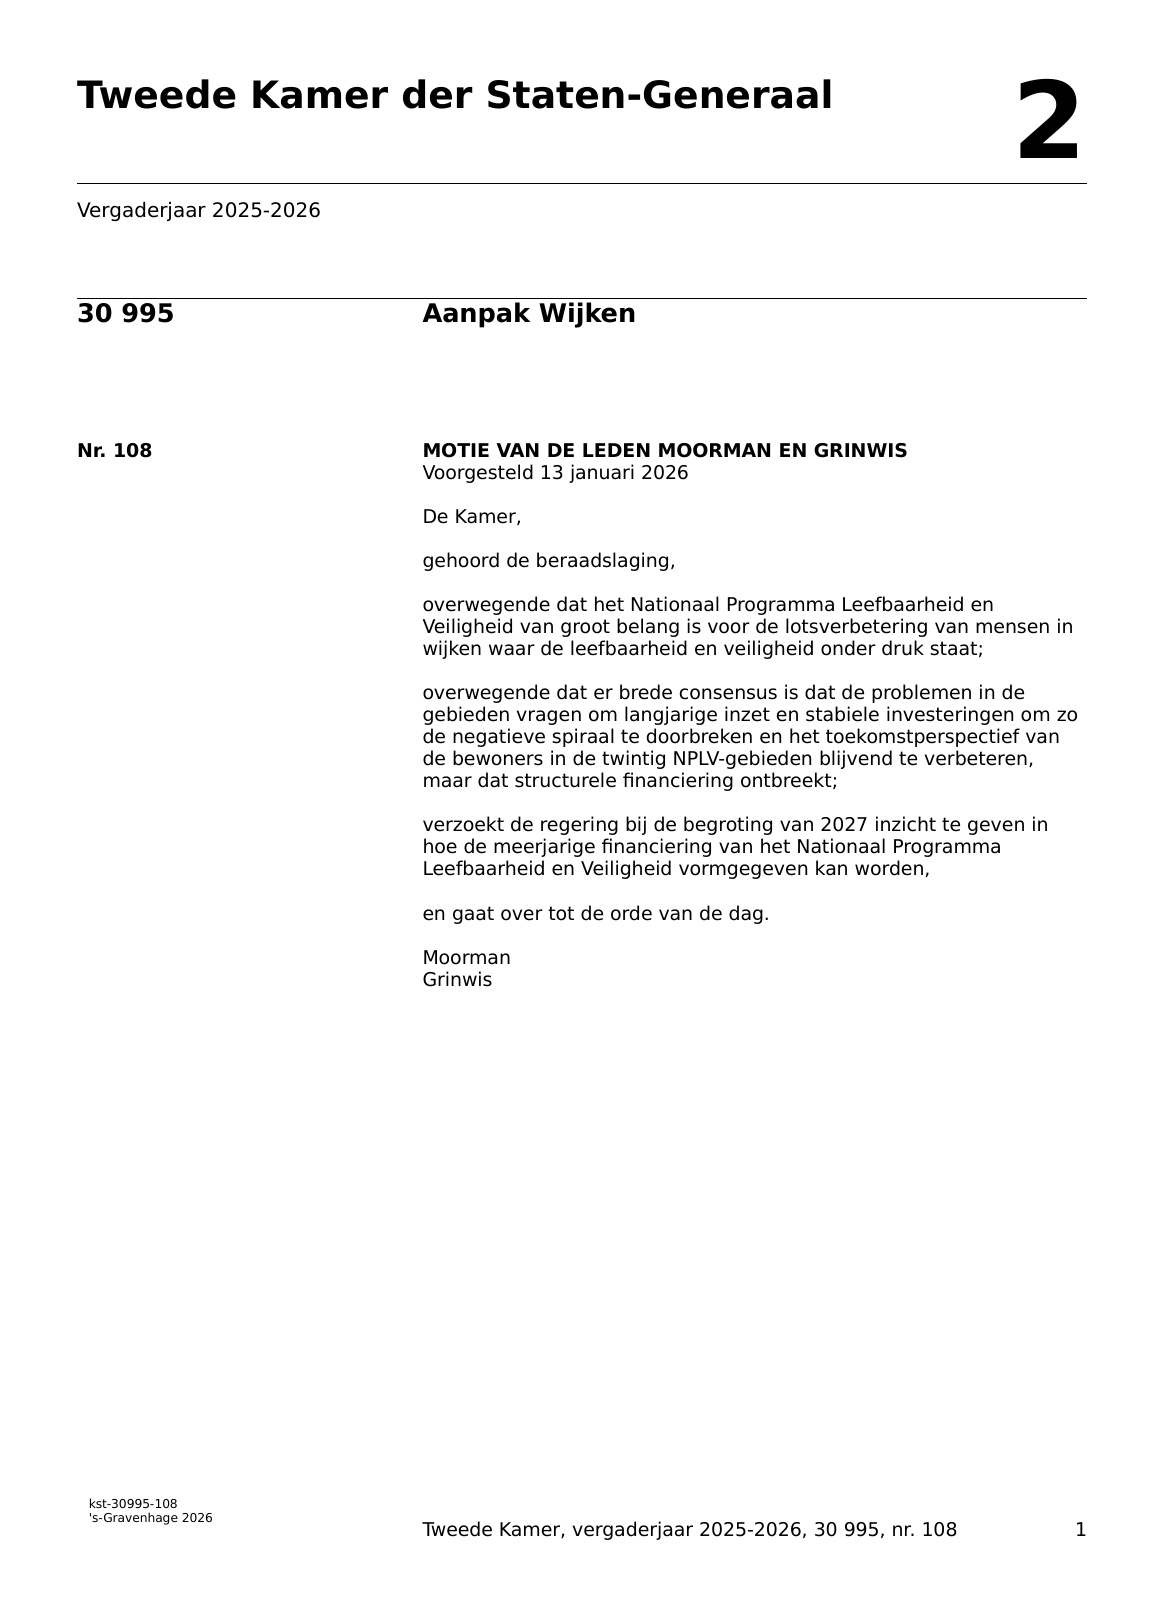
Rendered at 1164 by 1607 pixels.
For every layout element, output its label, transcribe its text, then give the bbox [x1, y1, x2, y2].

table_header 2 [886, 59, 1087, 183]
text verzoekt de regering bij de begroting van 2027 inzicht te geven in hoe de meerjarige financiering van het Nationaal Programma Leefbaarheid en Veiligheid vormgegeven kan worden, [422, 814, 1087, 880]
text Moorman [422, 947, 1087, 969]
table_cell Vergaderjaar 2025-2026 [77, 184, 1087, 298]
subtitle 30 995 Aanpak Wijken [77, 299, 1087, 329]
table_header Tweede Kamer der Staten-Generaal [77, 59, 886, 183]
text en gaat over tot de orde van de dag. [422, 902, 1087, 924]
text 's-Gravenhage 2026 [88, 1511, 323, 1525]
text gehoord de beraadslaging, [422, 550, 1087, 572]
text De Kamer, [422, 506, 1087, 528]
text overwegende dat het Nationaal Programma Leefbaarheid en Veiligheid van groot belang is voor de lotsverbetering van mensen in wijken waar de leefbaarheid en veiligheid onder druk staat; [422, 594, 1087, 660]
text kst-30995-108 [88, 1497, 323, 1511]
subtitle Nr. 108 MOTIE VAN DE LEDEN MOORMAN EN GRINWIS [77, 440, 1087, 462]
text Voorgesteld 13 januari 2026 [422, 462, 1087, 484]
text Grinwis [422, 969, 1087, 991]
text overwegende dat er brede consensus is dat de problemen in de gebieden vragen om langjarige inzet en stabiele investeringen om zo de negatieve spiraal te doorbreken en het toekomstperspectief van de bewoners in de twintig NPLV-gebieden blijvend te verbeteren, maar dat structurele financiering ontbreekt; [422, 682, 1087, 792]
